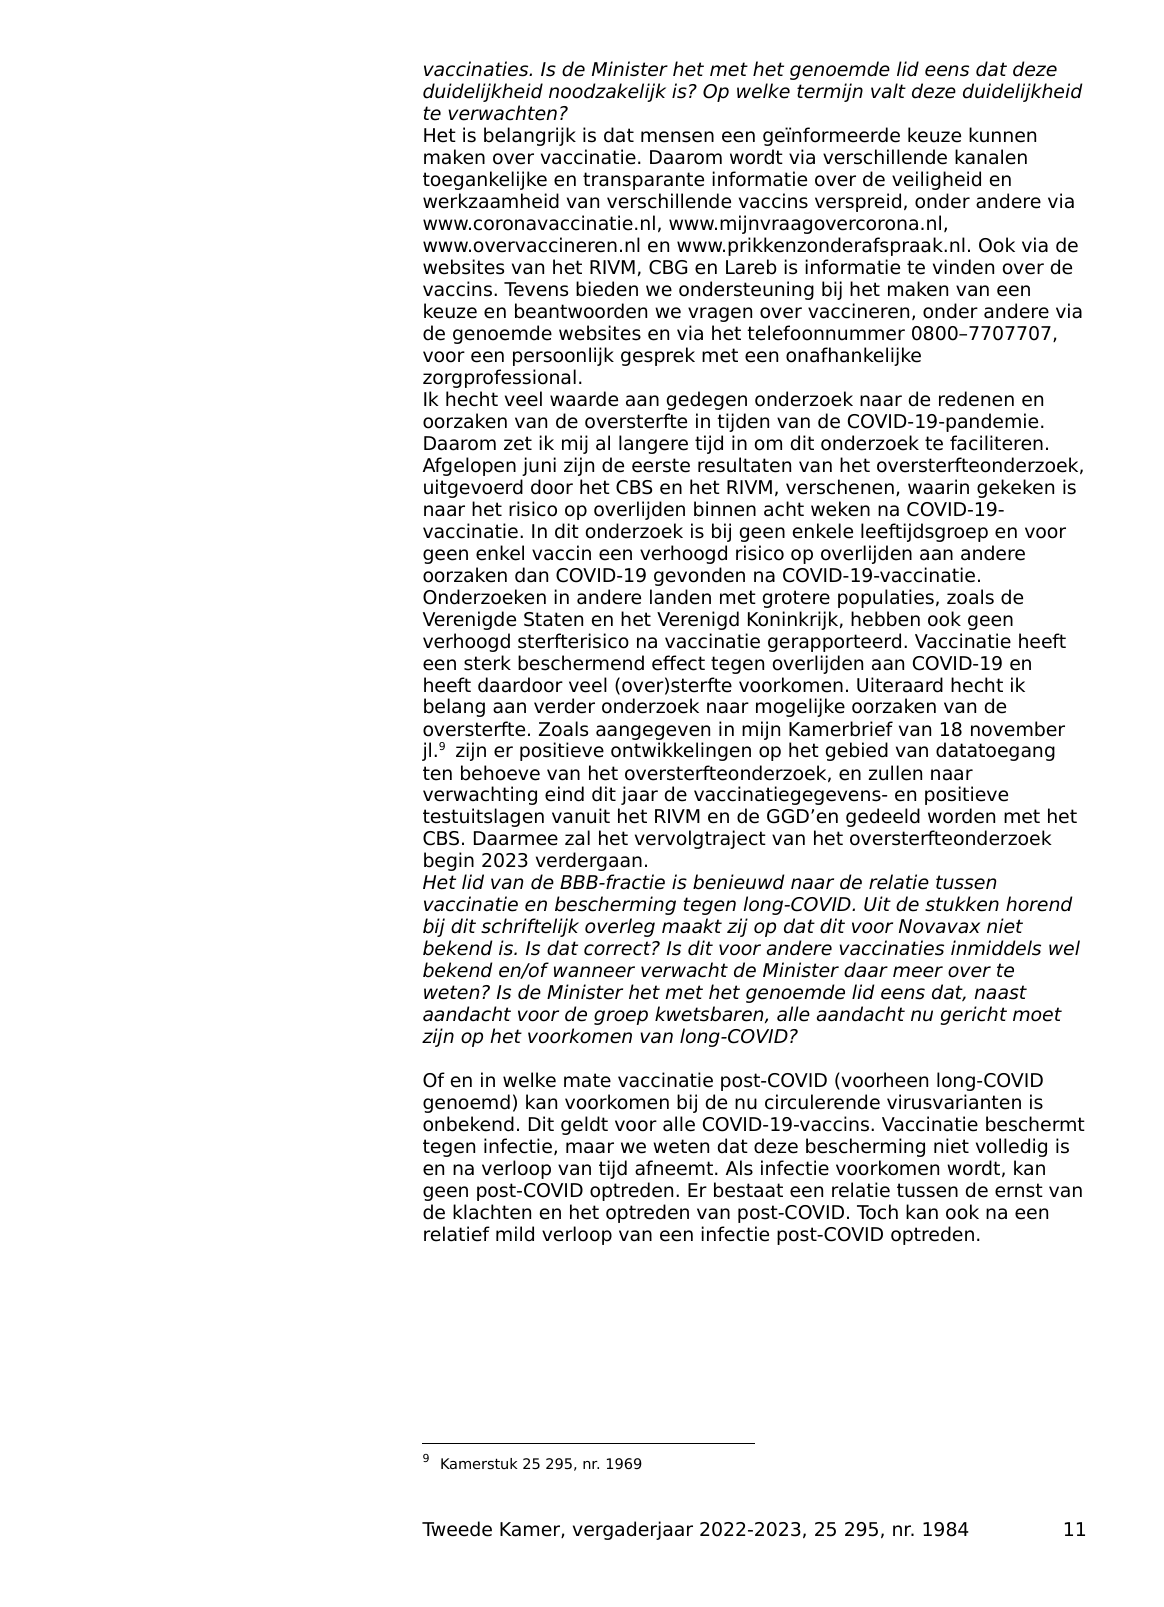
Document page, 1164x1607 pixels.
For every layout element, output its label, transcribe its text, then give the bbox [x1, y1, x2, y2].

text vaccinaties. Is de Minister het met het genoemde lid eens dat deze duidelijkheid noodzakelijk is? Op welke termijn valt deze duidelijkheid te verwachten? [422, 59, 1087, 125]
text Het lid van de BBB-fractie is benieuwd naar de relatie tussen vaccinatie en bescherming tegen long-COVID. Uit de stukken horend bij dit schriftelijk overleg maakt zij op dat dit voor Novavax niet bekend is. Is dat correct? Is dit voor andere vaccinaties inmiddels wel bekend en/of wanneer verwacht de Minister daar meer over te weten? Is de Minister het met het genoemde lid eens dat, naast aandacht voor de groep kwetsbaren, alle aandacht nu gericht moet zijn op het voorkomen van long-COVID? [422, 872, 1087, 1048]
text Kamerstuk 25 295, nr. 1969 [422, 1452, 1087, 1474]
text Ik hecht veel waarde aan gedegen onderzoek naar de redenen en oorzaken van de oversterfte in tijden van de COVID-19-pandemie. Daarom zet ik mij al langere tijd in om dit onderzoek te faciliteren. Afgelopen juni zijn de eerste resultaten van het oversterfteonderzoek, uitgevoerd door het CBS en het RIVM, verschenen, waarin gekeken is naar het risico op overlijden binnen acht weken na COVID-19-vaccinatie. In dit onderzoek is bij geen enkele leeftijdsgroep en voor geen enkel vaccin een verhoogd risico op overlijden aan andere oorzaken dan COVID-19 gevonden na COVID-19-vaccinatie. Onderzoeken in andere landen met grotere populaties, zoals de Verenigde Staten en het Verenigd Koninkrijk, hebben ook geen verhoogd sterfterisico na vaccinatie gerapporteerd. Vaccinatie heeft een sterk beschermend effect tegen overlijden aan COVID-19 en heeft daardoor veel (over)sterfte voorkomen. Uiteraard hecht ik belang aan verder onderzoek naar mogelijke oorzaken van de oversterfte. Zoals aangegeven in mijn Kamerbrief van 18 november jl. zijn er positieve ontwikkelingen op het gebied van datatoegang ten behoeve van het oversterfteonderzoek, en zullen naar verwachting eind dit jaar de vaccinatiegegevens- en positieve testuitslagen vanuit het RIVM en de GGD’en gedeeld worden met het CBS. Daarmee zal het vervolgtraject van het oversterfteonderzoek begin 2023 verdergaan. [422, 389, 1087, 872]
text Het is belangrijk is dat mensen een geïnformeerde keuze kunnen maken over vaccinatie. Daarom wordt via verschillende kanalen toegankelijke en transparante informatie over de veiligheid en werkzaamheid van verschillende vaccins verspreid, onder andere via www.coronavaccinatie.nl, www.mijnvraagovercorona.nl, www.overvaccineren.nl en www.prikkenzonderafspraak.nl. Ook via de websites van het RIVM, CBG en Lareb is informatie te vinden over de vaccins. Tevens bieden we ondersteuning bij het maken van een keuze en beantwoorden we vragen over vaccineren, onder andere via de genoemde websites en via het telefoonnummer 0800–7707707, voor een persoonlijk gesprek met een onafhankelijke zorgprofessional. [422, 125, 1087, 389]
text Of en in welke mate vaccinatie post-COVID (voorheen long-COVID genoemd) kan voorkomen bij de nu circulerende virusvarianten is onbekend. Dit geldt voor alle COVID-19-vaccins. Vaccinatie beschermt tegen infectie, maar we weten dat deze bescherming niet volledig is en na verloop van tijd afneemt. Als infectie voorkomen wordt, kan geen post-COVID optreden. Er bestaat een relatie tussen de ernst van de klachten en het optreden van post-COVID. Toch kan ook na een relatief mild verloop van een infectie post-COVID optreden. [422, 1070, 1087, 1246]
